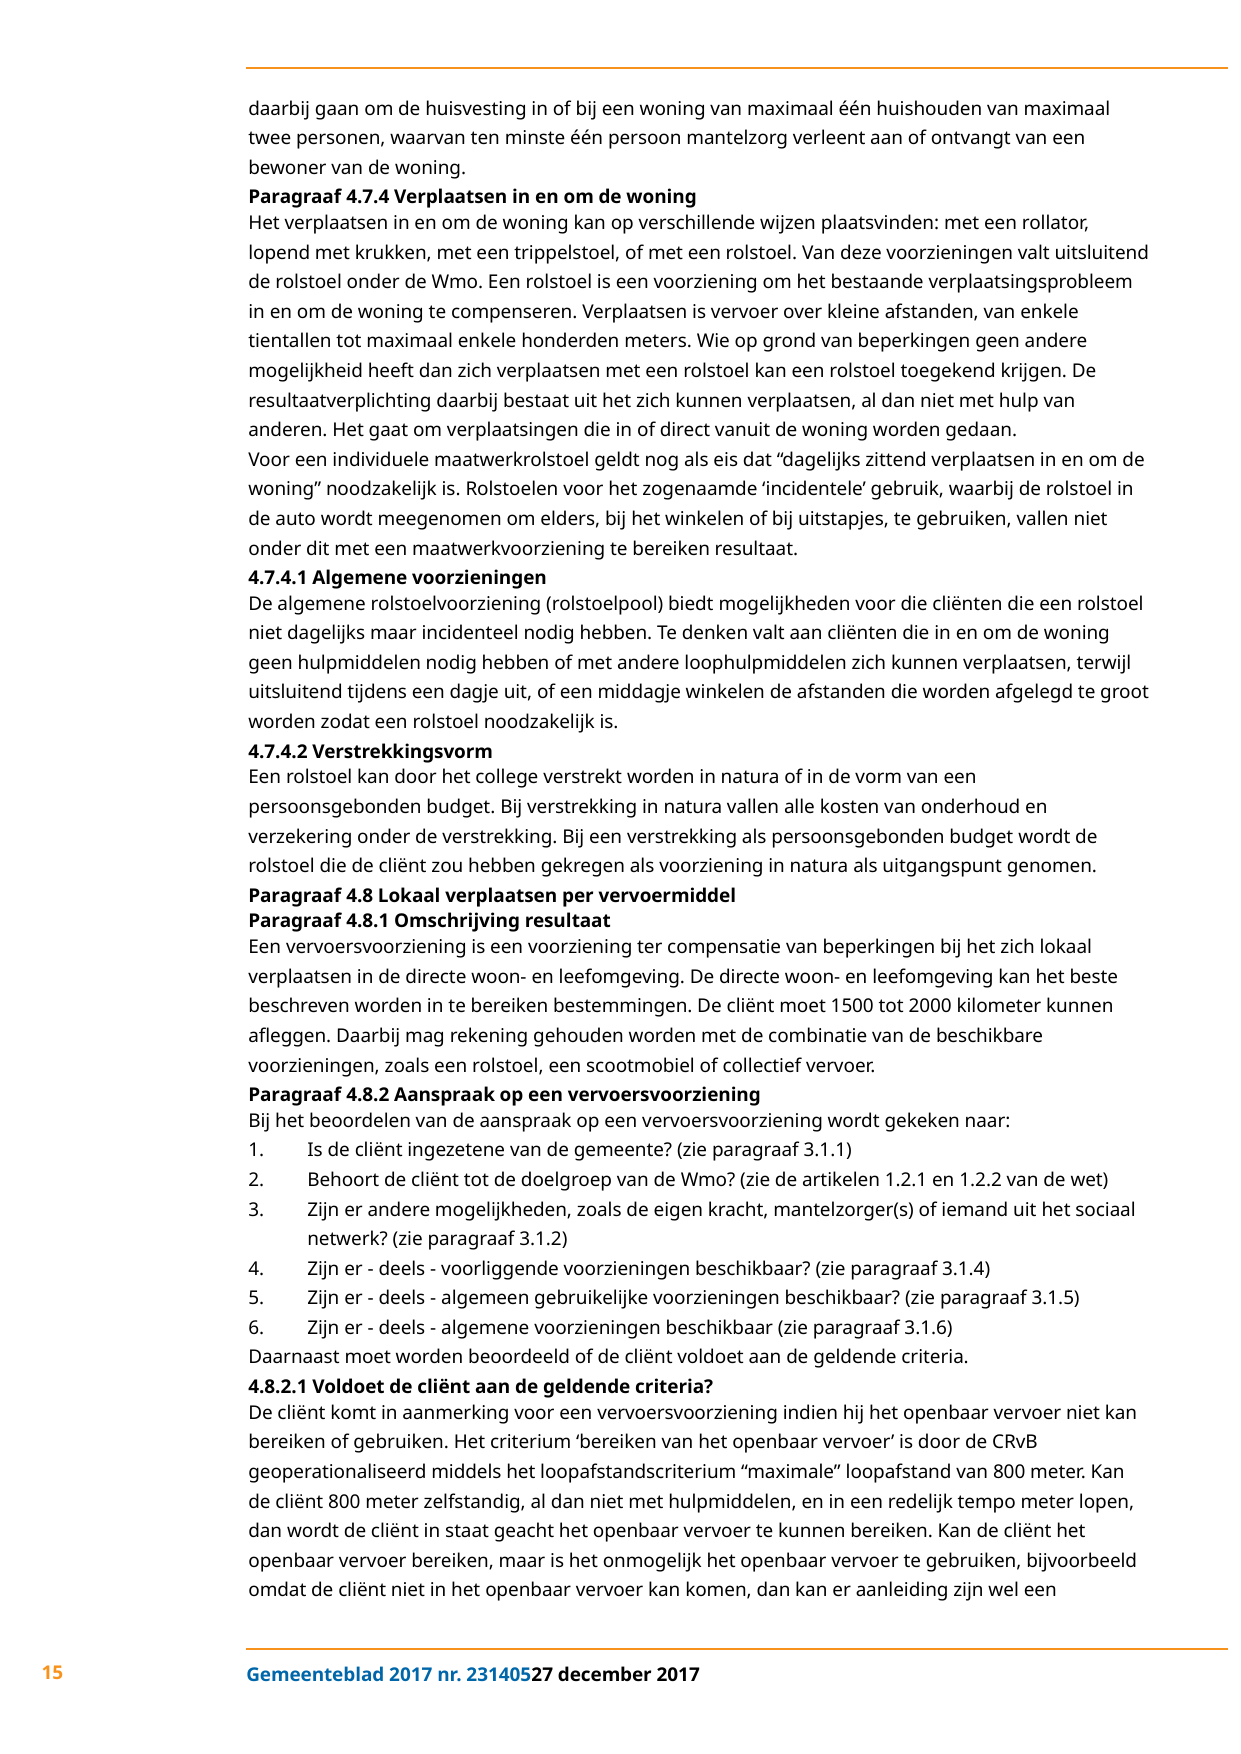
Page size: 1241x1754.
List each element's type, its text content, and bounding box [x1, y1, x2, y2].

text De cliënt komt in aanmerking voor een vervoersvoorziening indien hij het openbaar vervoer niet kan bereiken of gebruiken. Het criterium ‘bereiken van het openbaar vervoer’ is door de CRvB geoperationaliseerd middels het loopafstandscriterium “maximale” loopafstand van 800 meter. Kan de cliënt 800 meter zelfstandig, al dan niet met hulpmiddelen, en in een redelijk tempo meter lopen, dan wordt de cliënt in staat geacht het openbaar vervoer te kunnen bereiken. Kan de cliënt het openbaar vervoer bereiken, maar is het onmogelijk het openbaar vervoer te gebruiken, bijvoorbeeld omdat de cliënt niet in het openbaar vervoer kan komen, dan kan er aanleiding zijn wel een [248, 1399, 1152, 1602]
text Paragraaf 4.8.2 Aanspraak op een vervoersvoorziening [248, 1081, 1152, 1107]
text Paragraaf 4.8 Lokaal verplaatsen per vervoermiddel [248, 882, 1152, 908]
list Zijn er - deels - algemeen gebruikelijke voorzieningen beschikbaar? (zie paragraaf 3.1.5) [248, 1284, 1152, 1310]
list Is de cliënt ingezetene van de gemeente? (zie paragraaf 3.1.1) [248, 1137, 1152, 1162]
text Bij het beoordelen van de aanspraak op een vervoersvoorziening wordt gekeken naar: [248, 1107, 1152, 1133]
text De algemene rolstoelvoorziening (rolstoelpool) biedt mogelijkheden voor die cliënten die een rolstoel niet dagelijks maar incidenteel nodig hebben. Te denken valt aan cliënten die in en om de woning geen hulpmiddelen nodig hebben of met andere loophulpmiddelen zich kunnen verplaatsen, terwijl uitsluitend tijdens een dagje uit, of een middagje winkelen de afstanden die worden afgelegd te groot worden zodat een rolstoel noodzakelijk is. [248, 590, 1152, 734]
text Voor een individuele maatwerkrolstoel geldt nog als eis dat “dagelijks zittend verplaatsen in en om de woning” noodzakelijk is. Rolstoelen voor het zogenaamde ‘incidentele’ gebruik, waarbij de rolstoel in de auto wordt meegenomen om elders, bij het winkelen of bij uitstapjes, te gebruiken, vallen niet onder dit met een maatwerkvoorziening te bereiken resultaat. [248, 446, 1152, 560]
text Daarnaast moet worden beoordeeld of de cliënt voldoet aan de geldende criteria. [248, 1344, 1152, 1369]
text Een vervoersvoorziening is een voorziening ter compensatie van beperkingen bij het zich lokaal verplaatsen in de directe woon- en leefomgeving. De directe woon- en leefomgeving kan het beste beschreven worden in te bereiken bestemmingen. De cliënt moet 1500 tot 2000 kilometer kunnen afleggen. Daarbij mag rekening gehouden worden met de combinatie van de beschikbare voorzieningen, zoals een rolstoel, een scootmobiel of collectief vervoer. [248, 933, 1152, 1077]
list Zijn er andere mogelijkheden, zoals de eigen kracht, mantelzorger(s) of iemand uit het sociaal netwerk? (zie paragraaf 3.1.2) [248, 1196, 1152, 1251]
text 4.7.4.2 Verstrekkingsvorm [248, 738, 1152, 764]
picture [41, 47, 231, 172]
text 4.8.2.1 Voldoet de cliënt aan de geldende criteria? [248, 1373, 1152, 1399]
text daarbij gaan om de huisvesting in of bij een woning van maximaal één huishouden van maximaal twee personen, waarvan ten minste één persoon mantelzorg verleent aan of ontvangt van een bewoner van de woning. [248, 95, 1152, 180]
list Zijn er - deels - voorliggende voorzieningen beschikbaar? (zie paragraaf 3.1.4) [248, 1255, 1152, 1281]
text Een rolstoel kan door het college verstrekt worden in natura of in de vorm van een persoonsgebonden budget. Bij verstrekking in natura vallen alle kosten van onderhoud en verzekering onder de verstrekking. Bij een verstrekking als persoonsgebonden budget wordt de rolstoel die de cliënt zou hebben gekregen als voorziening in natura als uitgangspunt genomen. [248, 764, 1152, 878]
text 4.7.4.1 Algemene voorzieningen [248, 564, 1152, 590]
list Behoort de cliënt tot de doelgroep van de Wmo? (zie de artikelen 1.2.1 en 1.2.2 van de wet) [248, 1166, 1152, 1192]
text Paragraaf 4.7.4 Verplaatsen in en om de woning [248, 183, 1152, 209]
text Paragraaf 4.8.1 Omschrijving resultaat [248, 908, 1152, 933]
text Het verplaatsen in en om de woning kan op verschillende wijzen plaatsvinden: met een rollator, lopend met krukken, met een trippelstoel, of met een rolstoel. Van deze voorzieningen valt uitsluitend de rolstoel onder de Wmo. Een rolstoel is een voorziening om het bestaande verplaatsingsprobleem in en om de woning te compenseren. Verplaatsen is vervoer over kleine afstanden, van enkele tientallen tot maximaal enkele honderden meters. Wie op grond van beperkingen geen andere mogelijkheid heeft dan zich verplaatsen met een rolstoel kan een rolstoel toegekend krijgen. De resultaatverplichting daarbij bestaat uit het zich kunnen verplaatsen, al dan niet met hulp van anderen. Het gaat om verplaatsingen die in of direct vanuit de woning worden gedaan. [248, 209, 1152, 442]
list Zijn er - deels - algemene voorzieningen beschikbaar (zie paragraaf 3.1.6) [248, 1314, 1152, 1340]
